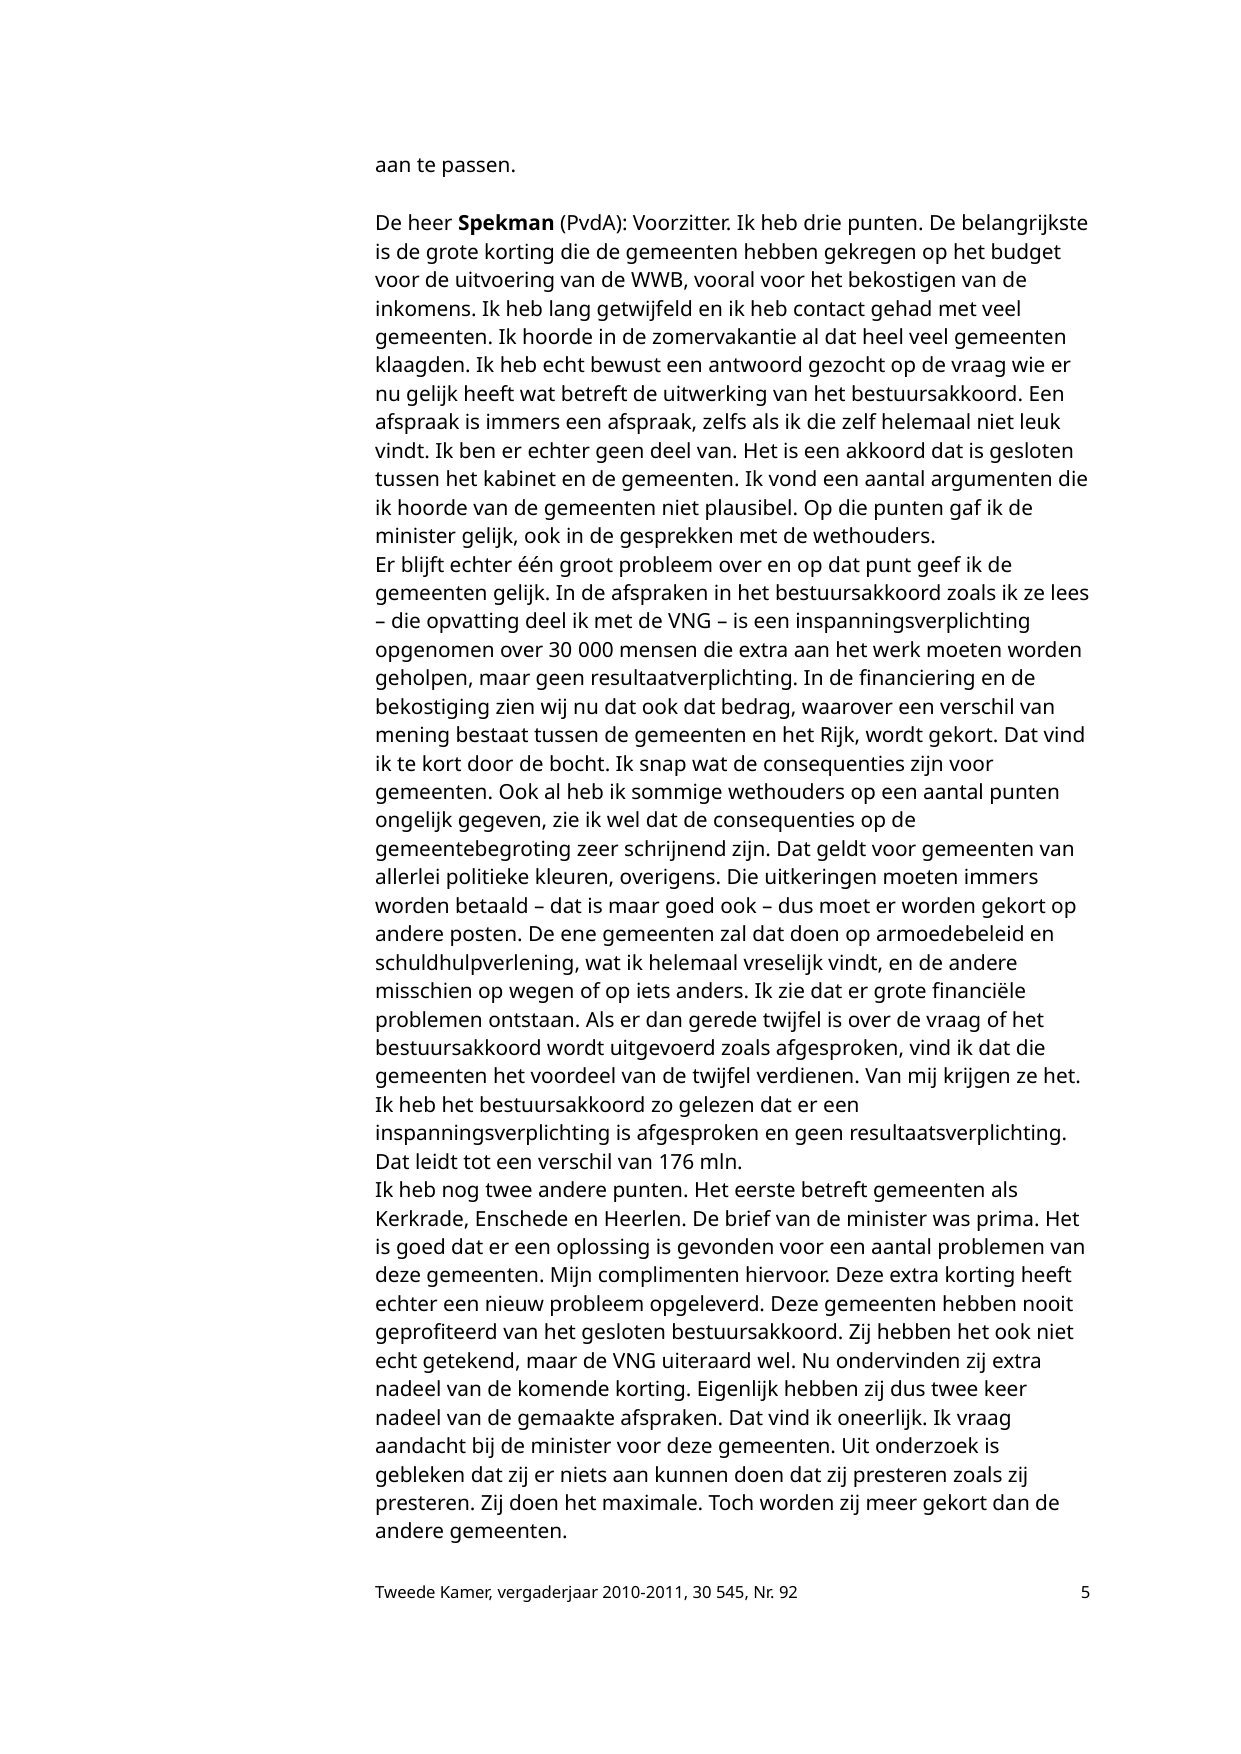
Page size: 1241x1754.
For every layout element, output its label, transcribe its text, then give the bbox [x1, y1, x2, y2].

text aan te passen. [375, 150, 1090, 178]
text De heer Spekman (PvdA): Voorzitter. Ik heb drie punten. De belangrijkste is de grote korting die de gemeenten hebben gekregen op het budget voor de uitvoering van de WWB, vooral voor het bekostigen van de inkomens. Ik heb lang getwijfeld en ik heb contact gehad met veel gemeenten. Ik hoorde in de zomervakantie al dat heel veel gemeenten klaagden. Ik heb echt bewust een antwoord gezocht op de vraag wie er nu gelijk heeft wat betreft de uitwerking van het bestuursakkoord. Een afspraak is immers een afspraak, zelfs als ik die zelf helemaal niet leuk vindt. Ik ben er echter geen deel van. Het is een akkoord dat is gesloten tussen het kabinet en de gemeenten. Ik vond een aantal argumenten die ik hoorde van de gemeenten niet plausibel. Op die punten gaf ik de minister gelijk, ook in de gesprekken met de wethouders. [375, 208, 1090, 550]
text Ik heb nog twee andere punten. Het eerste betreft gemeenten als Kerkrade, Enschede en Heerlen. De brief van de minister was prima. Het is goed dat er een oplossing is gevonden voor een aantal problemen van deze gemeenten. Mijn complimenten hiervoor. Deze extra korting heeft echter een nieuw probleem opgeleverd. Deze gemeenten hebben nooit geprofiteerd van het gesloten bestuursakkoord. Zij hebben het ook niet echt getekend, maar de VNG uiteraard wel. Nu ondervinden zij extra nadeel van de komende korting. Eigenlijk hebben zij dus twee keer nadeel van de gemaakte afspraken. Dat vind ik oneerlijk. Ik vraag aandacht bij de minister voor deze gemeenten. Uit onderzoek is gebleken dat zij er niets aan kunnen doen dat zij presteren zoals zij presteren. Zij doen het maximale. Toch worden zij meer gekort dan de andere gemeenten. [375, 1175, 1090, 1545]
text Er blijft echter één groot probleem over en op dat punt geef ik de gemeenten gelijk. In de afspraken in het bestuursakkoord zoals ik ze lees – die opvatting deel ik met de VNG – is een inspanningsverplichting opgenomen over 30 000 mensen die extra aan het werk moeten worden geholpen, maar geen resultaatverplichting. In de financiering en de bekostiging zien wij nu dat ook dat bedrag, waarover een verschil van mening bestaat tussen de gemeenten en het Rijk, wordt gekort. Dat vind ik te kort door de bocht. Ik snap wat de consequenties zijn voor gemeenten. Ook al heb ik sommige wethouders op een aantal punten ongelijk gegeven, zie ik wel dat de consequenties op de gemeentebegroting zeer schrijnend zijn. Dat geldt voor gemeenten van allerlei politieke kleuren, overigens. Die uitkeringen moeten immers worden betaald – dat is maar goed ook – dus moet er worden gekort op andere posten. De ene gemeenten zal dat doen op armoedebeleid en schuldhulpverlening, wat ik helemaal vreselijk vindt, en de andere misschien op wegen of op iets anders. Ik zie dat er grote financiële problemen ontstaan. Als er dan gerede twijfel is over de vraag of het bestuursakkoord wordt uitgevoerd zoals afgesproken, vind ik dat die gemeenten het voordeel van de twijfel verdienen. Van mij krijgen ze het. Ik heb het bestuursakkoord zo gelezen dat er een inspanningsverplichting is afgesproken en geen resultaatsverplichting. Dat leidt tot een verschil van 176 mln. [375, 550, 1090, 1175]
